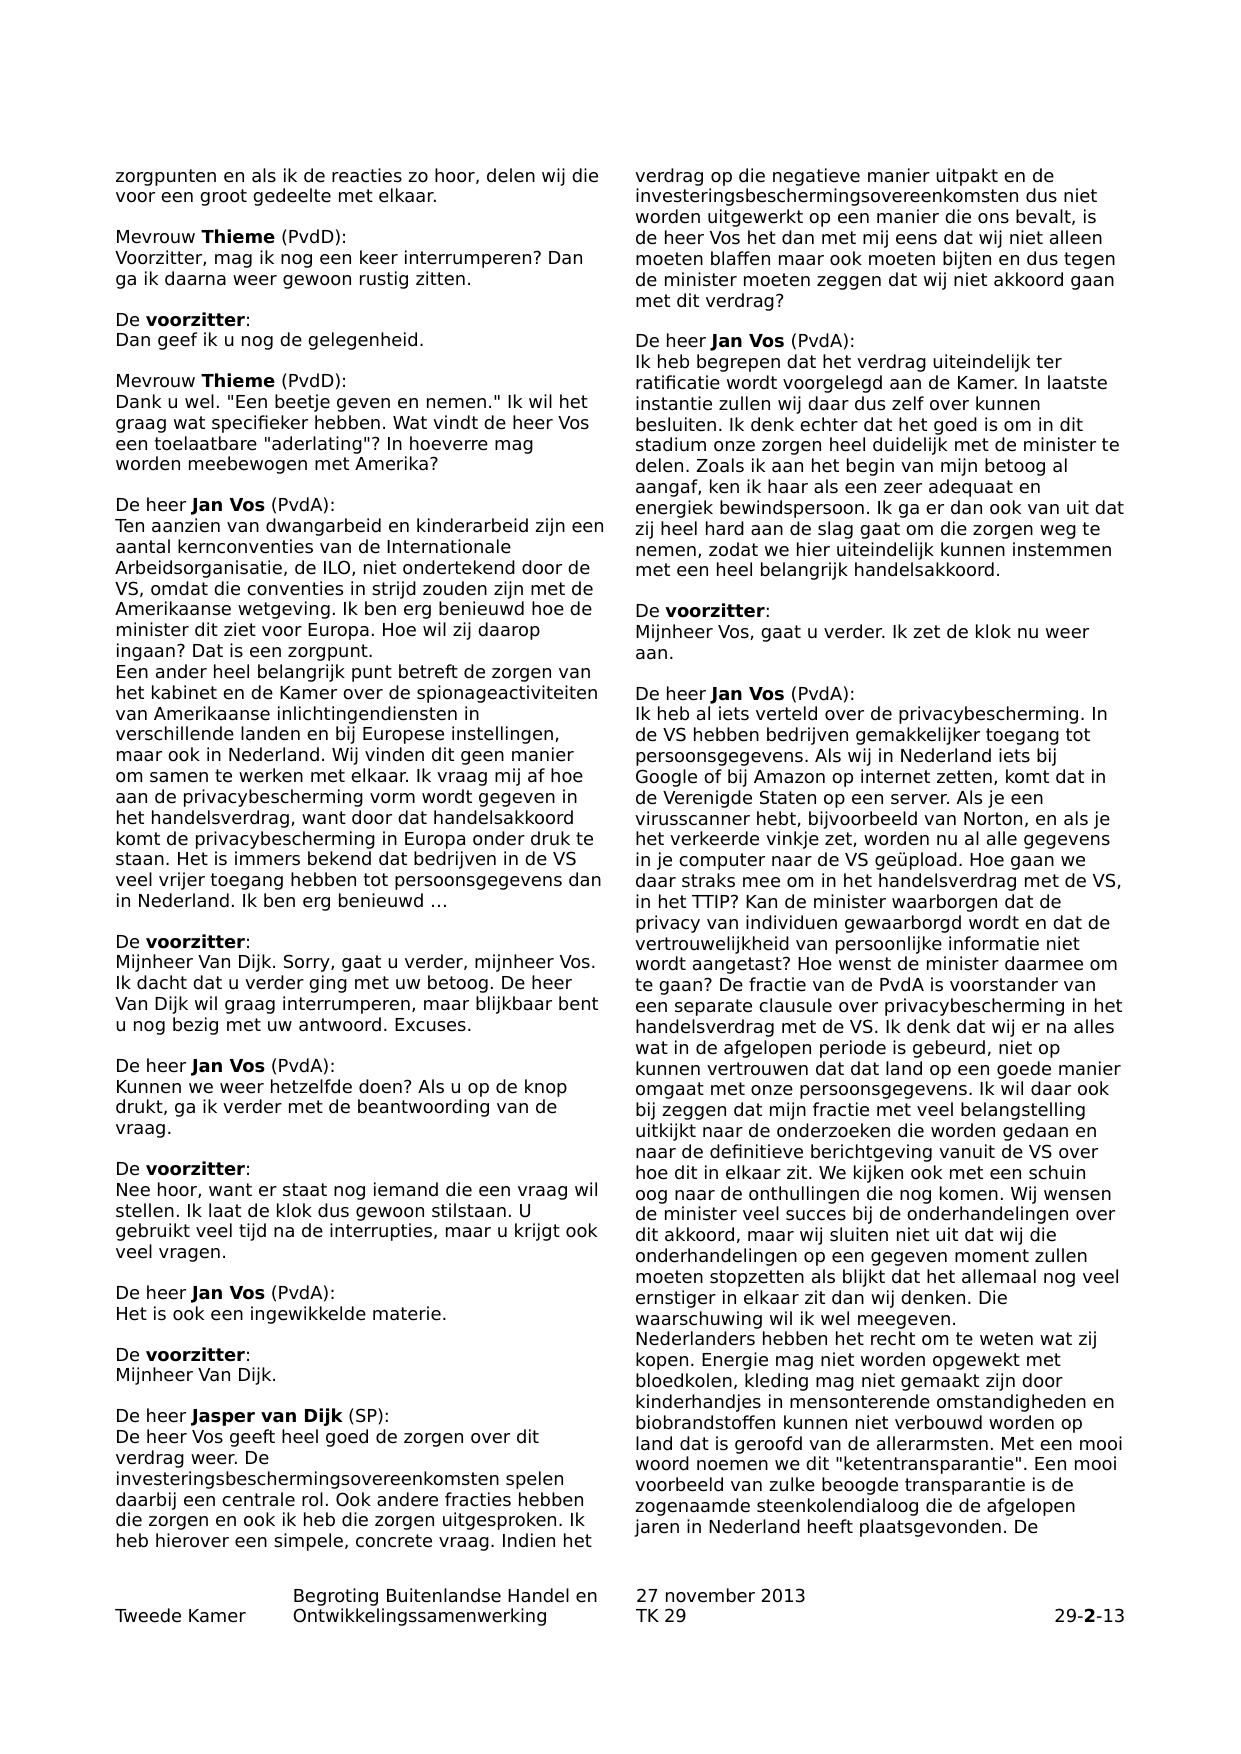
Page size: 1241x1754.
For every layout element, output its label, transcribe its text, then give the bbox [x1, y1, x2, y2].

text De heer Jasper van Dijk (SP): [115, 1406, 605, 1427]
text Een ander heel belangrijk punt betreft de zorgen van het kabinet en de Kamer over de spionageactiviteiten van Amerikaanse inlichtingendiensten in verschillende landen en bij Europese instellingen, maar ook in Nederland. Wij vinden dit geen manier om samen te werken met elkaar. Ik vraag mij af hoe aan de privacybescherming vorm wordt gegeven in het handelsverdrag, want door dat handelsakkoord komt de privacybescherming in Europa onder druk te staan. Het is immers bekend dat bedrijven in de VS veel vrijer toegang hebben tot persoonsgegevens dan in Nederland. Ik ben erg benieuwd … [115, 662, 605, 912]
text Dan geef ik u nog de gelegenheid. [115, 330, 605, 351]
text Nederlanders hebben het recht om te weten wat zij kopen. Energie mag niet worden opgewekt met bloedkolen, kleding mag niet gemaakt zijn door kinderhandjes in mensonterende omstandigheden en biobrandstoffen kunnen niet verbouwd worden op land dat is geroofd van de allerarmsten. Met een mooi woord noemen we dit "ketentransparantie". Een mooi voorbeeld van zulke beoogde transparantie is de zogenaamde steenkolendialoog die de afgelopen jaren in Nederland heeft plaatsgevonden. De [635, 1329, 1125, 1537]
text Mijnheer Van Dijk. [115, 1365, 605, 1386]
text Mijnheer Vos, gaat u verder. Ik zet de klok nu weer aan. [635, 622, 1125, 663]
text De voorzitter: [115, 1344, 605, 1365]
text Dank u wel. "Een beetje geven en nemen." Ik wil het graag wat specifieker hebben. Wat vindt de heer Vos een toelaatbare "aderlating"? In hoeverre mag worden meebewogen met Amerika? [115, 392, 605, 475]
text De heer Jan Vos (PvdA): [635, 683, 1125, 704]
text De voorzitter: [115, 309, 605, 330]
text De heer Jan Vos (PvdA): [115, 1056, 605, 1076]
text Voorzitter, mag ik nog een keer interrumperen? Dan ga ik daarna weer gewoon rustig zitten. [115, 248, 605, 289]
text Mevrouw Thieme (PvdD): [115, 227, 605, 248]
text De voorzitter: [115, 932, 605, 952]
text De heer Jan Vos (PvdA): [115, 1283, 605, 1304]
text Kunnen we weer hetzelfde doen? Als u op de knop drukt, ga ik verder met de beantwoording van de vraag. [115, 1076, 605, 1139]
text De heer Jan Vos (PvdA): [635, 331, 1125, 352]
text De heer Jan Vos (PvdA): [115, 495, 605, 516]
text Ik heb begrepen dat het verdrag uiteindelijk ter ratificatie wordt voorgelegd aan de Kamer. In laatste instantie zullen wij daar dus zelf over kunnen besluiten. Ik denk echter dat het goed is om in dit stadium onze zorgen heel duidelijk met de minister te delen. Zoals ik aan het begin van mijn betoog al aangaf, ken ik haar als een zeer adequaat en energiek bewindspersoon. Ik ga er dan ook van uit dat zij heel hard aan de slag gaat om die zorgen weg te nemen, zodat we hier uiteindelijk kunnen instemmen met een heel belangrijk handelsakkoord. [635, 352, 1125, 581]
text Mevrouw Thieme (PvdD): [115, 371, 605, 392]
text Het is ook een ingewikkelde materie. [115, 1304, 605, 1324]
text Nee hoor, want er staat nog iemand die een vraag wil stellen. Ik laat de klok dus gewoon stilstaan. U gebruikt veel tijd na de interrupties, maar u krijgt ook veel vragen. [115, 1179, 605, 1263]
text Mijnheer Van Dijk. Sorry, gaat u verder, mijnheer Vos. Ik dacht dat u verder ging met uw betoog. De heer Van Dijk wil graag interrumperen, maar blijkbaar bent u nog bezig met uw antwoord. Excuses. [115, 952, 605, 1036]
text Ik heb al iets verteld over de privacybescherming. In de VS hebben bedrijven gemakkelijker toegang tot persoonsgegevens. Als wij in Nederland iets bij Google of bij Amazon op internet zetten, komt dat in de Verenigde Staten op een server. Als je een virusscanner hebt, bijvoorbeeld van Norton, en als je het verkeerde vinkje zet, worden nu al alle gegevens in je computer naar de VS geüpload. Hoe gaan we daar straks mee om in het handelsverdrag met de VS, in het TTIP? Kan de minister waarborgen dat de privacy van individuen gewaarborgd wordt en dat de vertrouwelijkheid van persoonlijke informatie niet wordt aangetast? Hoe wenst de minister daarmee om te gaan? De fractie van de PvdA is voorstander van een separate clausule over privacybescherming in het handelsverdrag met de VS. Ik denk dat wij er na alles wat in de afgelopen periode is gebeurd, niet op kunnen vertrouwen dat dat land op een goede manier omgaat met onze persoonsgegevens. Ik wil daar ook bij zeggen dat mijn fractie met veel belangstelling uitkijkt naar de onderzoeken die worden gedaan en naar de definitieve berichtgeving vanuit de VS over hoe dit in elkaar zit. We kijken ook met een schuin oog naar de onthullingen die nog komen. Wij wensen de minister veel succes bij de onderhandelingen over dit akkoord, maar wij sluiten niet uit dat wij die onderhandelingen op een gegeven moment zullen moeten stopzetten als blijkt dat het allemaal nog veel ernstiger in elkaar zit dan wij denken. Die waarschuwing wil ik wel meegeven. [635, 704, 1125, 1329]
text zorgpunten en als ik de reacties zo hoor, delen wij die voor een groot gedeelte met elkaar. [115, 165, 605, 207]
text verdrag op die negatieve manier uitpakt en de investeringsbeschermingsovereenkomsten dus niet worden uitgewerkt op een manier die ons bevalt, is de heer Vos het dan met mij eens dat wij niet alleen moeten blaffen maar ook moeten bijten en dus tegen de minister moeten zeggen dat wij niet akkoord gaan met dit verdrag? [635, 165, 1125, 311]
text Ten aanzien van dwangarbeid en kinderarbeid zijn een aantal kernconventies van de Internationale Arbeidsorganisatie, de ILO, niet ondertekend door de VS, omdat die conventies in strijd zouden zijn met de Amerikaanse wetgeving. Ik ben erg benieuwd hoe de minister dit ziet voor Europa. Hoe wil zij daarop ingaan? Dat is een zorgpunt. [115, 516, 605, 662]
text De voorzitter: [635, 601, 1125, 622]
text De heer Vos geeft heel goed de zorgen over dit verdrag weer. De investeringsbeschermingsovereenkomsten spelen daarbij een centrale rol. Ook andere fracties hebben die zorgen en ook ik heb die zorgen uitgesproken. Ik heb hierover een simpele, concrete vraag. Indien het [115, 1427, 605, 1552]
text De voorzitter: [115, 1159, 605, 1179]
